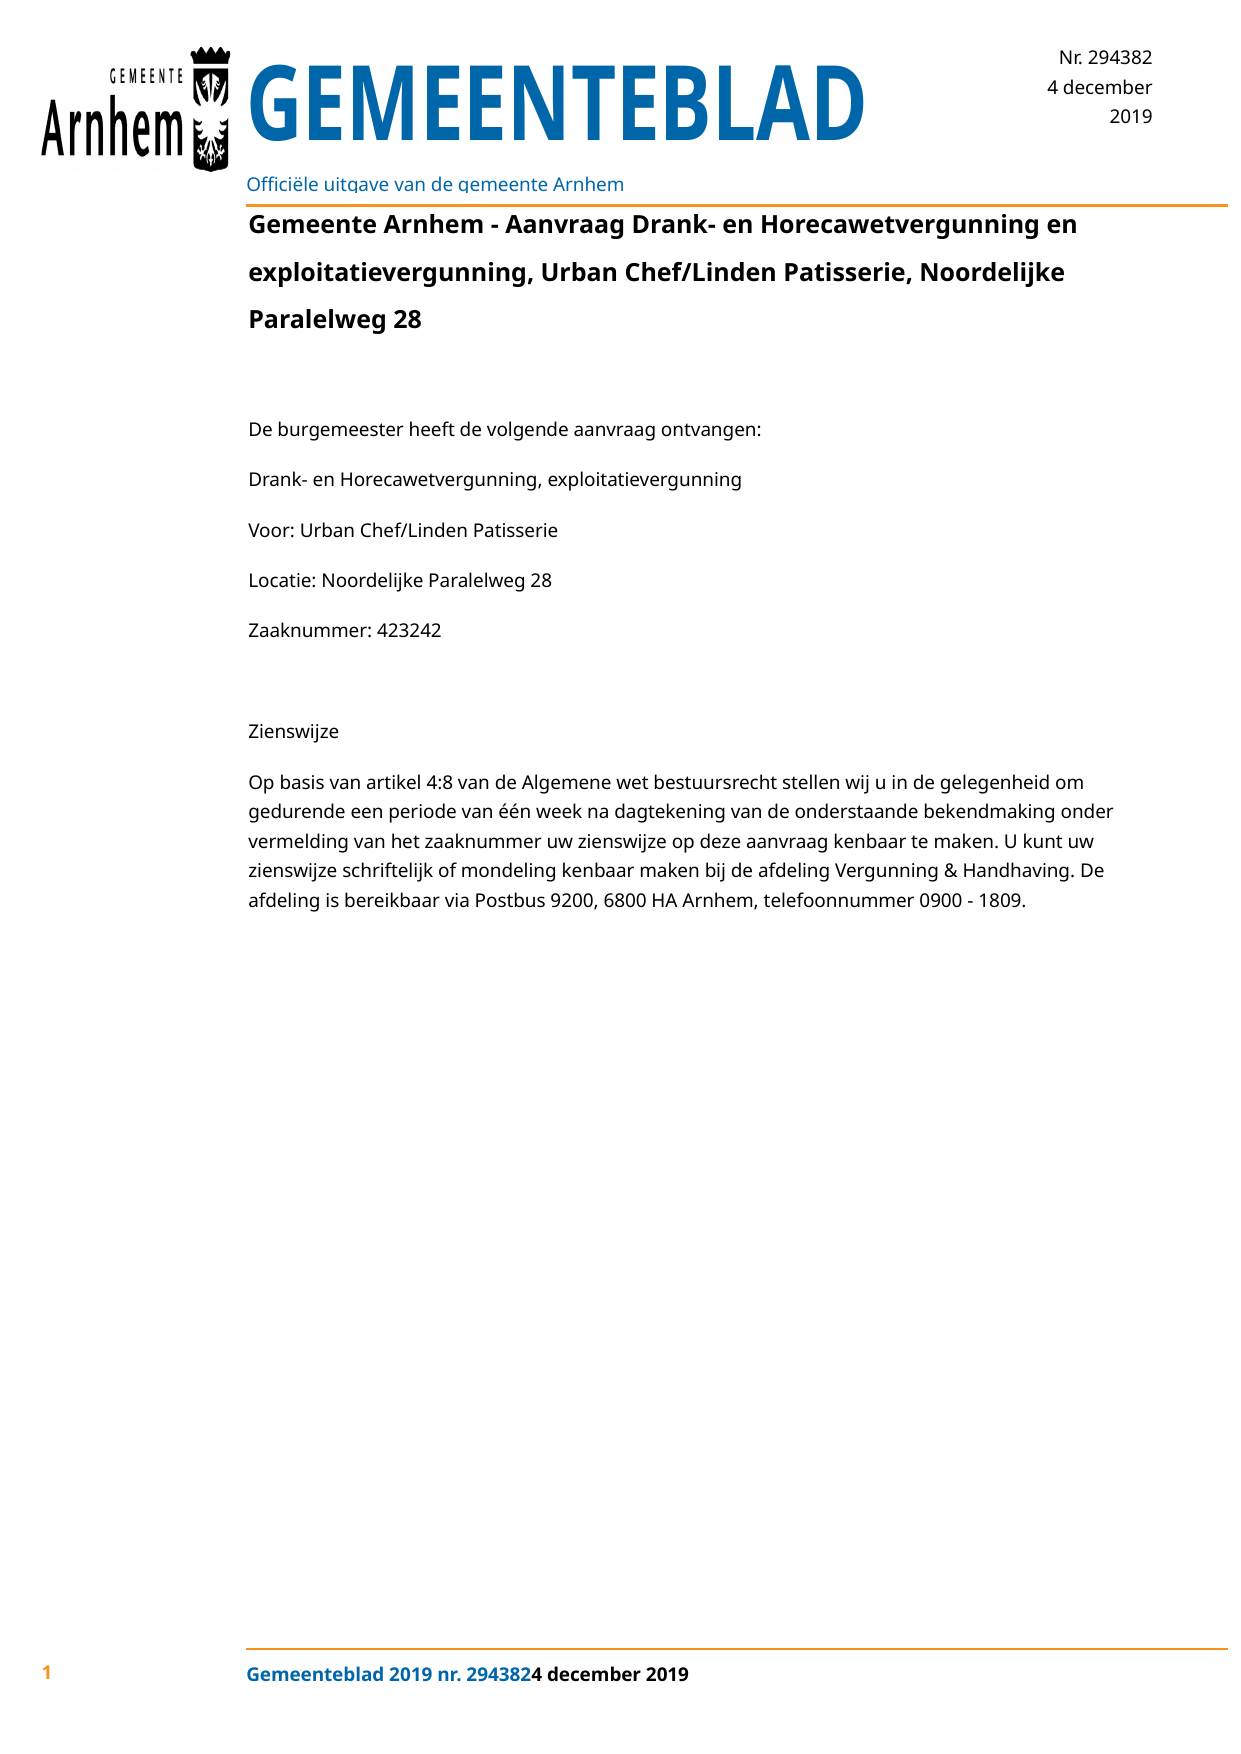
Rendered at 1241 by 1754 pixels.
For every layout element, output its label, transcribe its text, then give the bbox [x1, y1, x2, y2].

text Gemeente Arnhem - Aanvraag Drank- en Horecawetvergunning en exploitatievergunning, Urban Chef/Linden Patisserie, Noordelijke Paralelweg 28 [248, 207, 1152, 336]
text De burgemeester heeft de volgende aanvraag ontvangen: [248, 416, 1152, 442]
picture [41, 47, 231, 172]
text Zaaknummer: 423242 [248, 618, 1152, 643]
text Drank- en Horecawetvergunning, exploitatievergunning [248, 466, 1152, 492]
text Voor: Urban Chef/Linden Patisserie [248, 517, 1152, 542]
text Locatie: Noordelijke Paralelweg 28 [248, 567, 1152, 593]
text Op basis van artikel 4:8 van de Algemene wet bestuursrecht stellen wij u in de gelegenheid om gedurende een periode van één week na dagtekening van de onderstaande bekendmaking onder vermelding van het zaaknummer uw zienswijze op deze aanvraag kenbaar te maken. U kunt uw zienswijze schriftelijk of mondeling kenbaar maken bij de afdeling Vergunning & Handhaving. De afdeling is bereikbaar via Postbus 9200, 6800 HA Arnhem, telefoonnummer 0900 - 1809. [248, 769, 1152, 913]
text Zienswijze [248, 718, 1152, 744]
